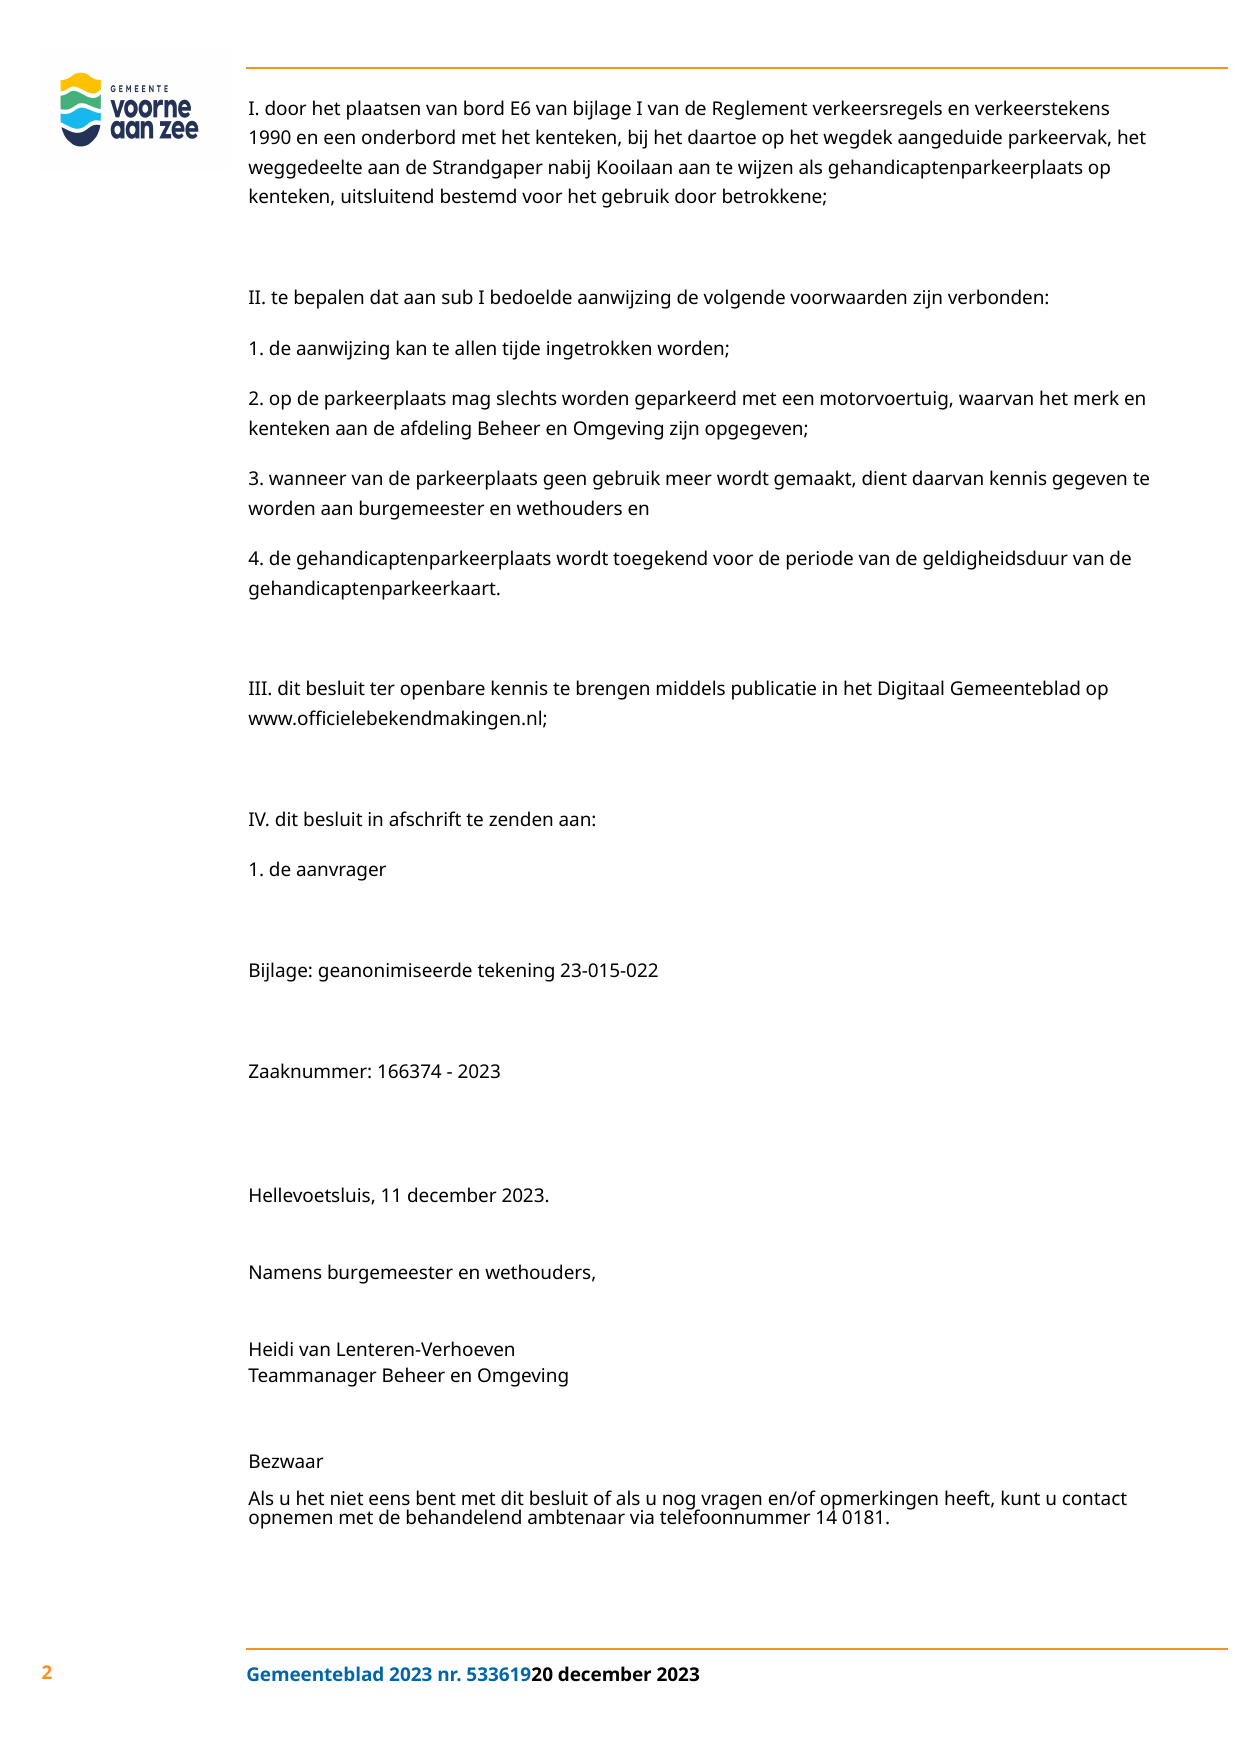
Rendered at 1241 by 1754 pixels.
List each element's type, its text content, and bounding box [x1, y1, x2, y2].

text 1. de aanwijzing kan te allen tijde ingetrokken worden; [248, 335, 1152, 361]
text Teammanager Beheer en Omgeving [248, 1362, 1152, 1388]
text Zaaknummer: 166374 - 2023 [248, 1058, 1152, 1084]
picture [41, 47, 231, 172]
text Bezwaar [248, 1453, 1152, 1472]
text Als u het niet eens bent met dit besluit of als u nog vragen en/of opmerkingen heeft, kunt u contact opnemen met de behandelend ambtenaar via telefoonnummer 14 0181. [248, 1490, 1152, 1528]
text IV. dit besluit in afschrift te zenden aan: [248, 806, 1152, 832]
text I. door het plaatsen van bord E6 van bijlage I van de Reglement verkeersregels en verkeerstekens 1990 en een onderbord met het kenteken, bij het daartoe op het wegdek aangeduide parkeervak, het weggedeelte aan de Strandgaper nabij Kooilaan aan te wijzen als gehandicaptenparkeerplaats op kenteken, uitsluitend bestemd voor het gebruik door betrokkene; [248, 95, 1152, 209]
text II. te bepalen dat aan sub I bedoelde aanwijzing de volgende voorwaarden zijn verbonden: [248, 284, 1152, 310]
text Bijlage: geanonimiseerde tekening 23-015-022 [248, 957, 1152, 983]
text 3. wanneer van de parkeerplaats geen gebruik meer wordt gemaakt, dient daarvan kennis gegeven te worden aan burgemeester en wethouders en [248, 465, 1152, 521]
text Heidi van Lenteren-Verhoeven [248, 1336, 1152, 1362]
text Namens burgemeester en wethouders, [248, 1259, 1152, 1285]
text 2. op de parkeerplaats mag slechts worden geparkeerd met een motorvoertuig, waarvan het merk en kenteken aan de afdeling Beheer en Omgeving zijn opgegeven; [248, 385, 1152, 441]
text Hellevoetsluis, 11 december 2023. [248, 1182, 1152, 1208]
text III. dit besluit ter openbare kennis te brengen middels publicatie in het Digitaal Gemeenteblad op www.officielebekendmakingen.nl; [248, 676, 1152, 731]
text 4. de gehandicaptenparkeerplaats wordt toegekend voor de periode van de geldigheidsduur van de gehandicaptenparkeerkaart. [248, 545, 1152, 601]
text 1. de aanvrager [248, 856, 1152, 882]
